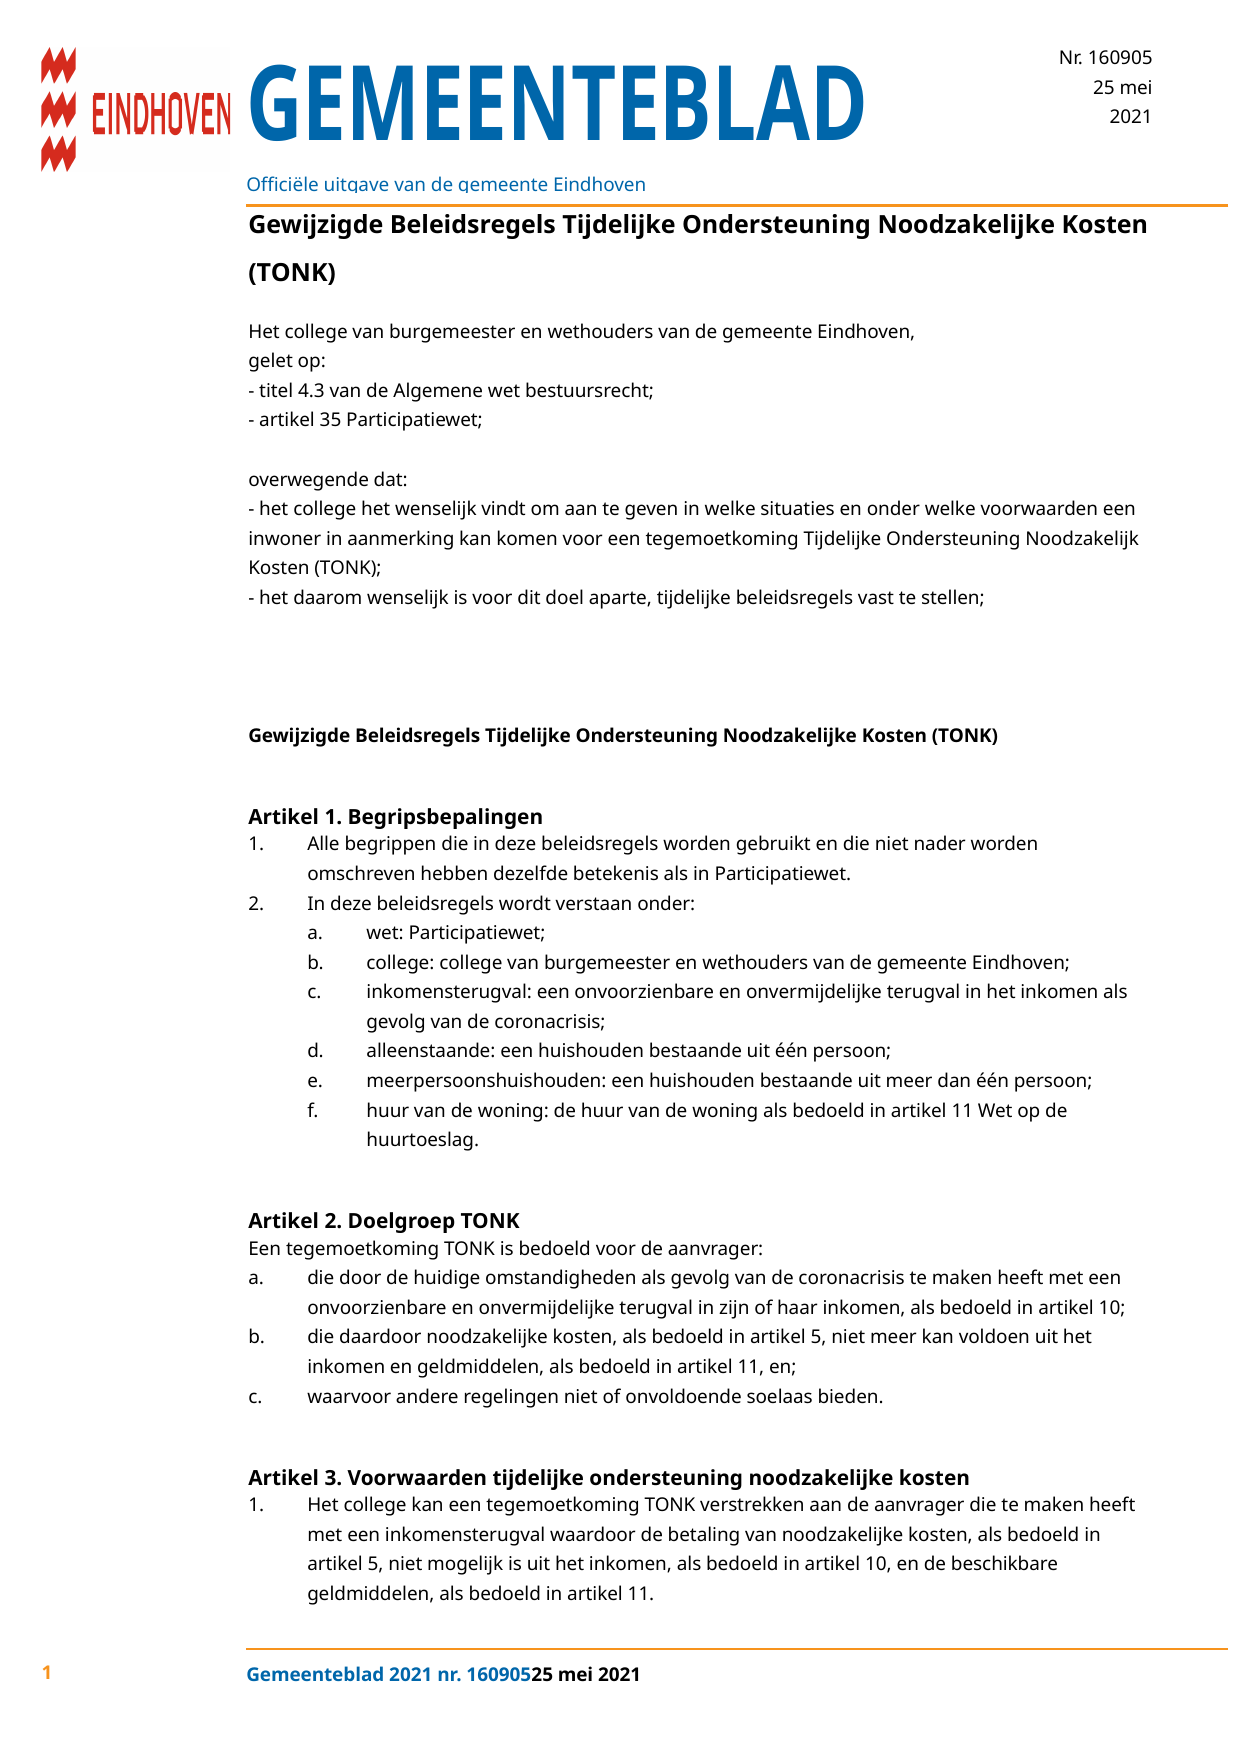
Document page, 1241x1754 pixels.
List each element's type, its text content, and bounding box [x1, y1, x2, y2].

text - het college het wenselijk vindt om aan te geven in welke situaties en onder welke voorwaarden een inwoner in aanmerking kan komen voor een tegemoetkoming Tijdelijke Ondersteuning Noodzakelijk Kosten (TONK); [248, 495, 1152, 580]
list meerpersoonshuishouden: een huishouden bestaande uit meer dan één persoon; [307, 1067, 1152, 1093]
text - het daarom wenselijk is voor dit doel aparte, tijdelijke beleidsregels vast te stellen; [248, 584, 1152, 610]
text Het college van burgemeester en wethouders van de gemeente Eindhoven, [248, 318, 1152, 344]
text - titel 4.3 van de Algemene wet bestuursrecht; [248, 377, 1152, 403]
list inkomensterugval: een onvoorzienbare en onvermijdelijke terugval in het inkomen als gevolg van de coronacrisis; [307, 978, 1152, 1034]
text Artikel 2. Doelgroep TONK [248, 1206, 1152, 1235]
text Gewijzigde Beleidsregels Tijdelijke Ondersteuning Noodzakelijke Kosten (TONK) [248, 207, 1152, 288]
text Artikel 1. Begripsbepalingen [248, 802, 1152, 831]
text Een tegemoetkoming TONK is bedoeld voor de aanvrager: [248, 1235, 1152, 1261]
text Artikel 3. Voorwaarden tijdelijke ondersteuning noodzakelijke kosten [248, 1463, 1152, 1491]
picture [41, 47, 231, 172]
list die daardoor noodzakelijke kosten, als bedoeld in artikel 5, niet meer kan voldoen uit het inkomen en geldmiddelen, als bedoeld in artikel 11, en; [248, 1324, 1152, 1379]
text overwegende dat: [248, 466, 1152, 492]
list wet: Participatiewet; [307, 919, 1152, 945]
list huur van de woning: de huur van de woning als bedoeld in artikel 11 Wet op de huurtoeslag. [307, 1097, 1152, 1152]
list die door de huidige omstandigheden als gevolg van de coronacrisis te maken heeft met een onvoorzienbare en onvermijdelijke terugval in zijn of haar inkomen, als bedoeld in artikel 10; [248, 1264, 1152, 1320]
list Het college kan een tegemoetkoming TONK verstrekken aan de aanvrager die te maken heeft met een inkomensterugval waardoor de betaling van noodzakelijke kosten, als bedoeld in artikel 5, niet mogelijk is uit het inkomen, als bedoeld in artikel 10, en de beschikbare geldmiddelen, als bedoeld in artikel 11. [248, 1491, 1152, 1606]
text Gewijzigde Beleidsregels Tijdelijke Ondersteuning Noodzakelijke Kosten (TONK) [248, 722, 1152, 748]
list alleenstaande: een huishouden bestaande uit één persoon; [307, 1038, 1152, 1063]
list Alle begrippen die in deze beleidsregels worden gebruikt en die niet nader worden omschreven hebben dezelfde betekenis als in Participatiewet. [248, 831, 1152, 886]
text - artikel 35 Participatiewet; [248, 407, 1152, 432]
list waarvoor andere regelingen niet of onvoldoende soelaas bieden. [248, 1383, 1152, 1408]
list In deze beleidsregels wordt verstaan onder: [248, 890, 1152, 916]
text gelet op: [248, 347, 1152, 373]
list college: college van burgemeester en wethouders van de gemeente Eindhoven; [307, 949, 1152, 975]
